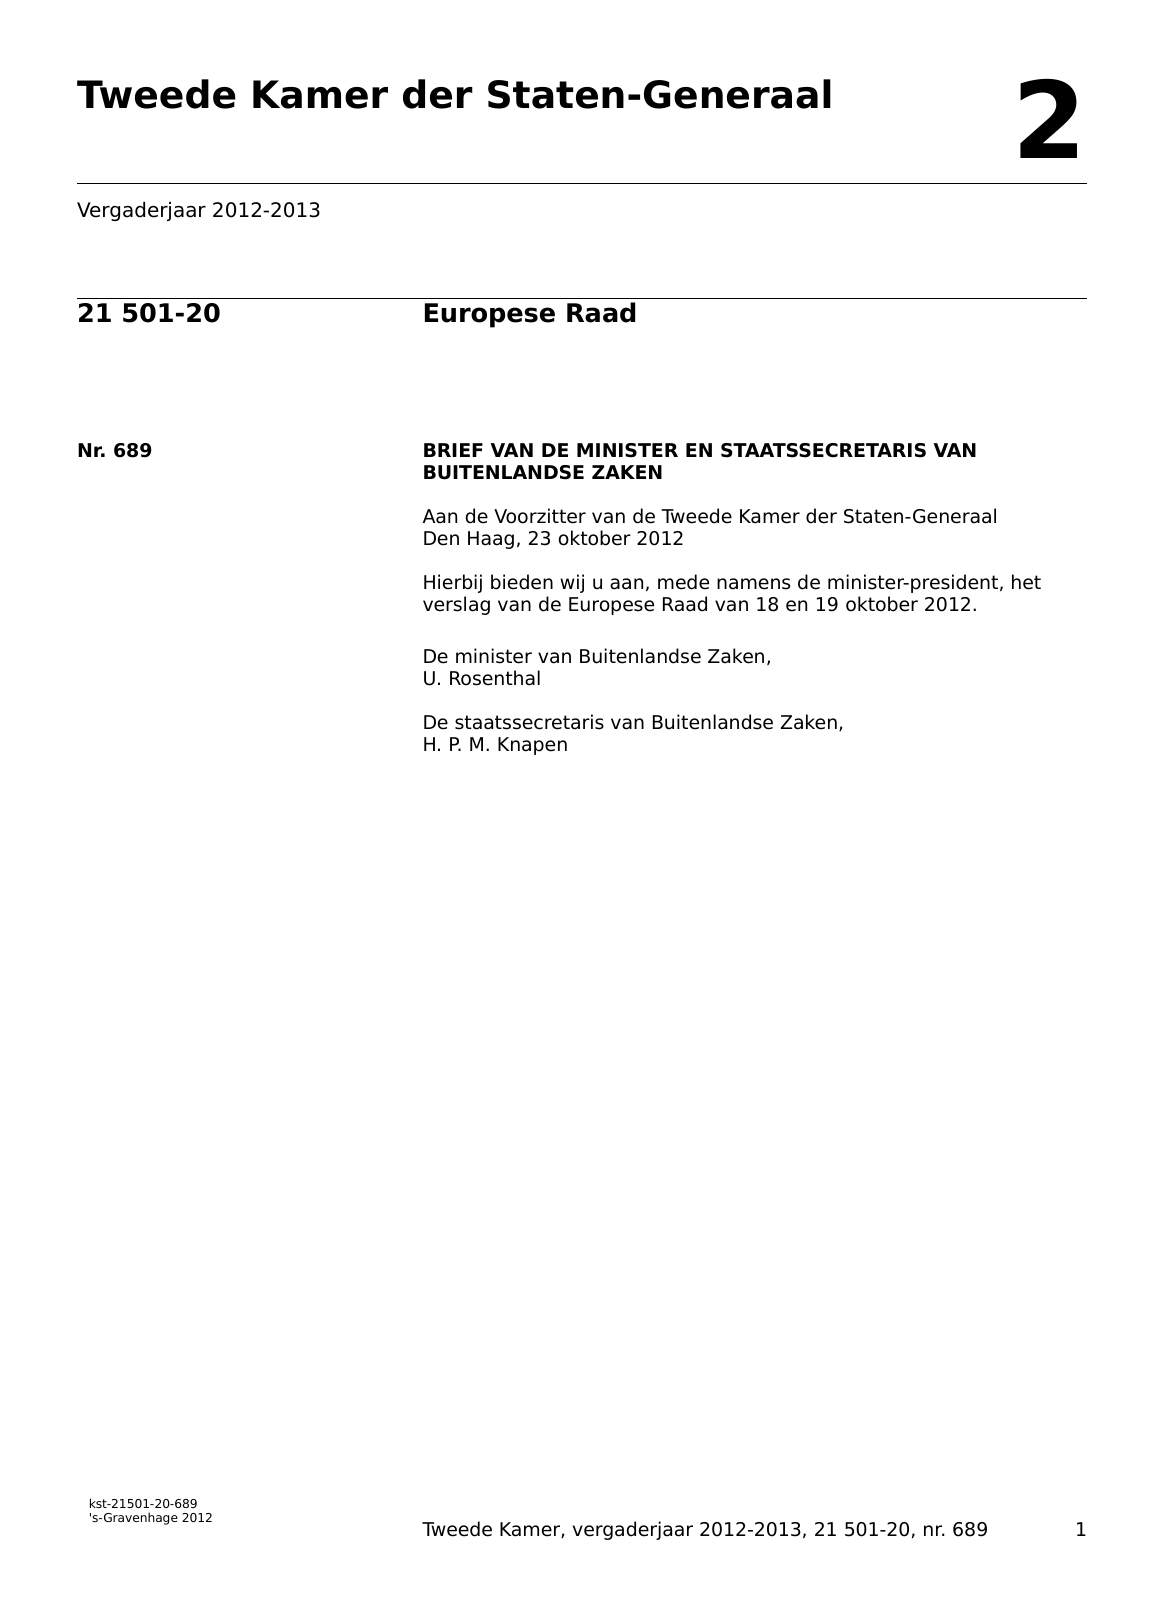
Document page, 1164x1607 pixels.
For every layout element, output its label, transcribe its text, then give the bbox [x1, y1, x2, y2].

table_cell Vergaderjaar 2012-2013 [77, 184, 1087, 298]
text De staatssecretaris van Buitenlandse Zaken, H. P. M. Knapen [422, 712, 1087, 756]
text Den Haag, 23 oktober 2012 [422, 528, 1087, 550]
text kst-21501-20-689 [88, 1497, 323, 1511]
text Hierbij bieden wij u aan, mede namens de minister-president, het verslag van de Europese Raad van 18 en 19 oktober 2012. [422, 572, 1087, 616]
text Aan de Voorzitter van de Tweede Kamer der Staten-Generaal [422, 506, 1087, 528]
subtitle 21 501-20 Europese Raad [77, 299, 1087, 329]
table_header 2 [886, 59, 1087, 183]
table_header Tweede Kamer der Staten-Generaal [77, 59, 886, 183]
text De minister van Buitenlandse Zaken, U. Rosenthal [422, 646, 1087, 690]
subtitle Nr. 689 BRIEF VAN DE MINISTER EN STAATSSECRETARIS VAN BUITENLANDSE ZAKEN [77, 440, 1087, 484]
text 's-Gravenhage 2012 [88, 1511, 323, 1525]
